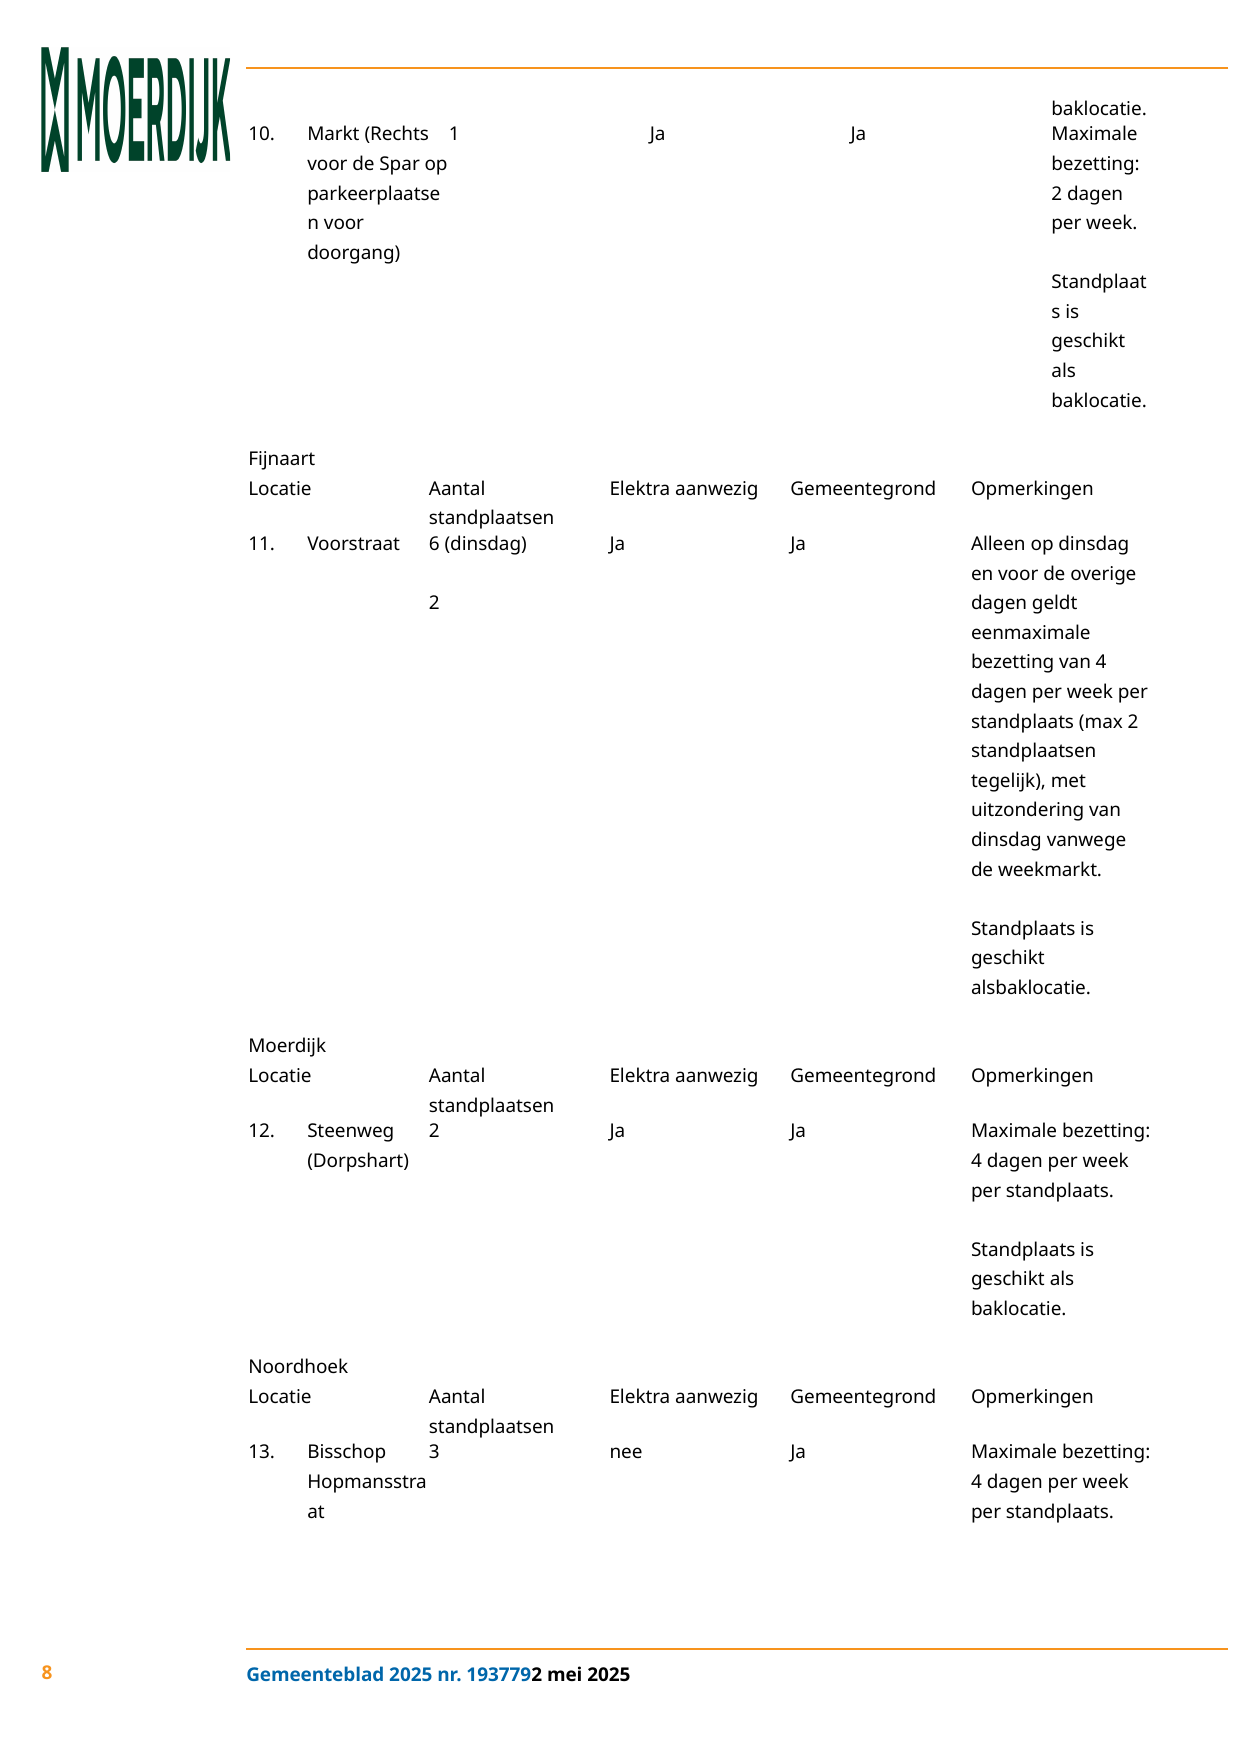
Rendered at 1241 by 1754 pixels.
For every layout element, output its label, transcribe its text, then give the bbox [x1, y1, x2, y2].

table_cell Ja [790, 530, 971, 1000]
table_cell [850, 95, 1051, 121]
table_header Aantal standplaatsen [429, 475, 609, 530]
table_cell [650, 95, 850, 121]
table_header Locatie [248, 1062, 429, 1118]
table_cell 1 [449, 121, 649, 412]
table_cell Voorstraat [248, 530, 429, 1000]
table_cell Markt (Rechts voor de Spar op parkeerplaatsen voor doorgang) [248, 121, 449, 412]
table_header Elektra aanwezig [609, 1062, 790, 1118]
table_header Locatie [248, 475, 429, 530]
table_header Gemeentegrond [790, 1383, 971, 1439]
table_cell Ja [650, 121, 850, 412]
table_cell Alleen op dinsdag en voor de overige dagen geldt eenmaximale bezetting van 4 dagen per week per standplaats (max 2 standplaatsen tegelijk), met uitzondering van dinsdag vanwege de weekmarkt. Standplaats is geschikt alsbaklocatie. [971, 530, 1152, 1000]
picture [41, 47, 231, 172]
table_header Opmerkingen [971, 1383, 1152, 1439]
table_cell Maximale bezetting: 2 dagen per week. Standplaats is geschikt als baklocatie. [1051, 121, 1152, 412]
table_cell Ja [790, 1118, 971, 1321]
table_header Aantal standplaatsen [429, 1062, 609, 1118]
table_cell [248, 95, 449, 121]
table_header Aantal standplaatsen [429, 1383, 609, 1439]
text Moerdijk [248, 1033, 1152, 1058]
table_cell [449, 95, 649, 121]
table_cell baklocatie. [1051, 95, 1152, 121]
table_header Gemeentegrond [790, 1062, 971, 1118]
table_cell Ja [609, 530, 790, 1000]
table_cell Ja [609, 1118, 790, 1321]
table_cell nee [609, 1439, 790, 1523]
text Fijnaart [248, 445, 1152, 471]
table_header Opmerkingen [971, 475, 1152, 530]
table_cell 3 [429, 1439, 609, 1523]
table_header Gemeentegrond [790, 475, 971, 530]
table_header Opmerkingen [971, 1062, 1152, 1118]
table_cell Steenweg (Dorpshart) [248, 1118, 429, 1321]
table_header Locatie [248, 1383, 429, 1439]
table_cell Maximale bezetting: 4 dagen per week per standplaats. Standplaats is geschikt als baklocatie. [971, 1118, 1152, 1321]
table_cell 6 (dinsdag) 2 [429, 530, 609, 1000]
table_cell Maximale bezetting: 4 dagen per week per standplaats. [971, 1439, 1152, 1523]
table_cell Ja [790, 1439, 971, 1523]
table_cell Ja [850, 121, 1051, 412]
table_cell 2 [429, 1118, 609, 1321]
table_header Elektra aanwezig [609, 1383, 790, 1439]
table_header Elektra aanwezig [609, 475, 790, 530]
table_cell Bisschop Hopmansstraat [248, 1439, 429, 1523]
text Noordhoek [248, 1354, 1152, 1379]
